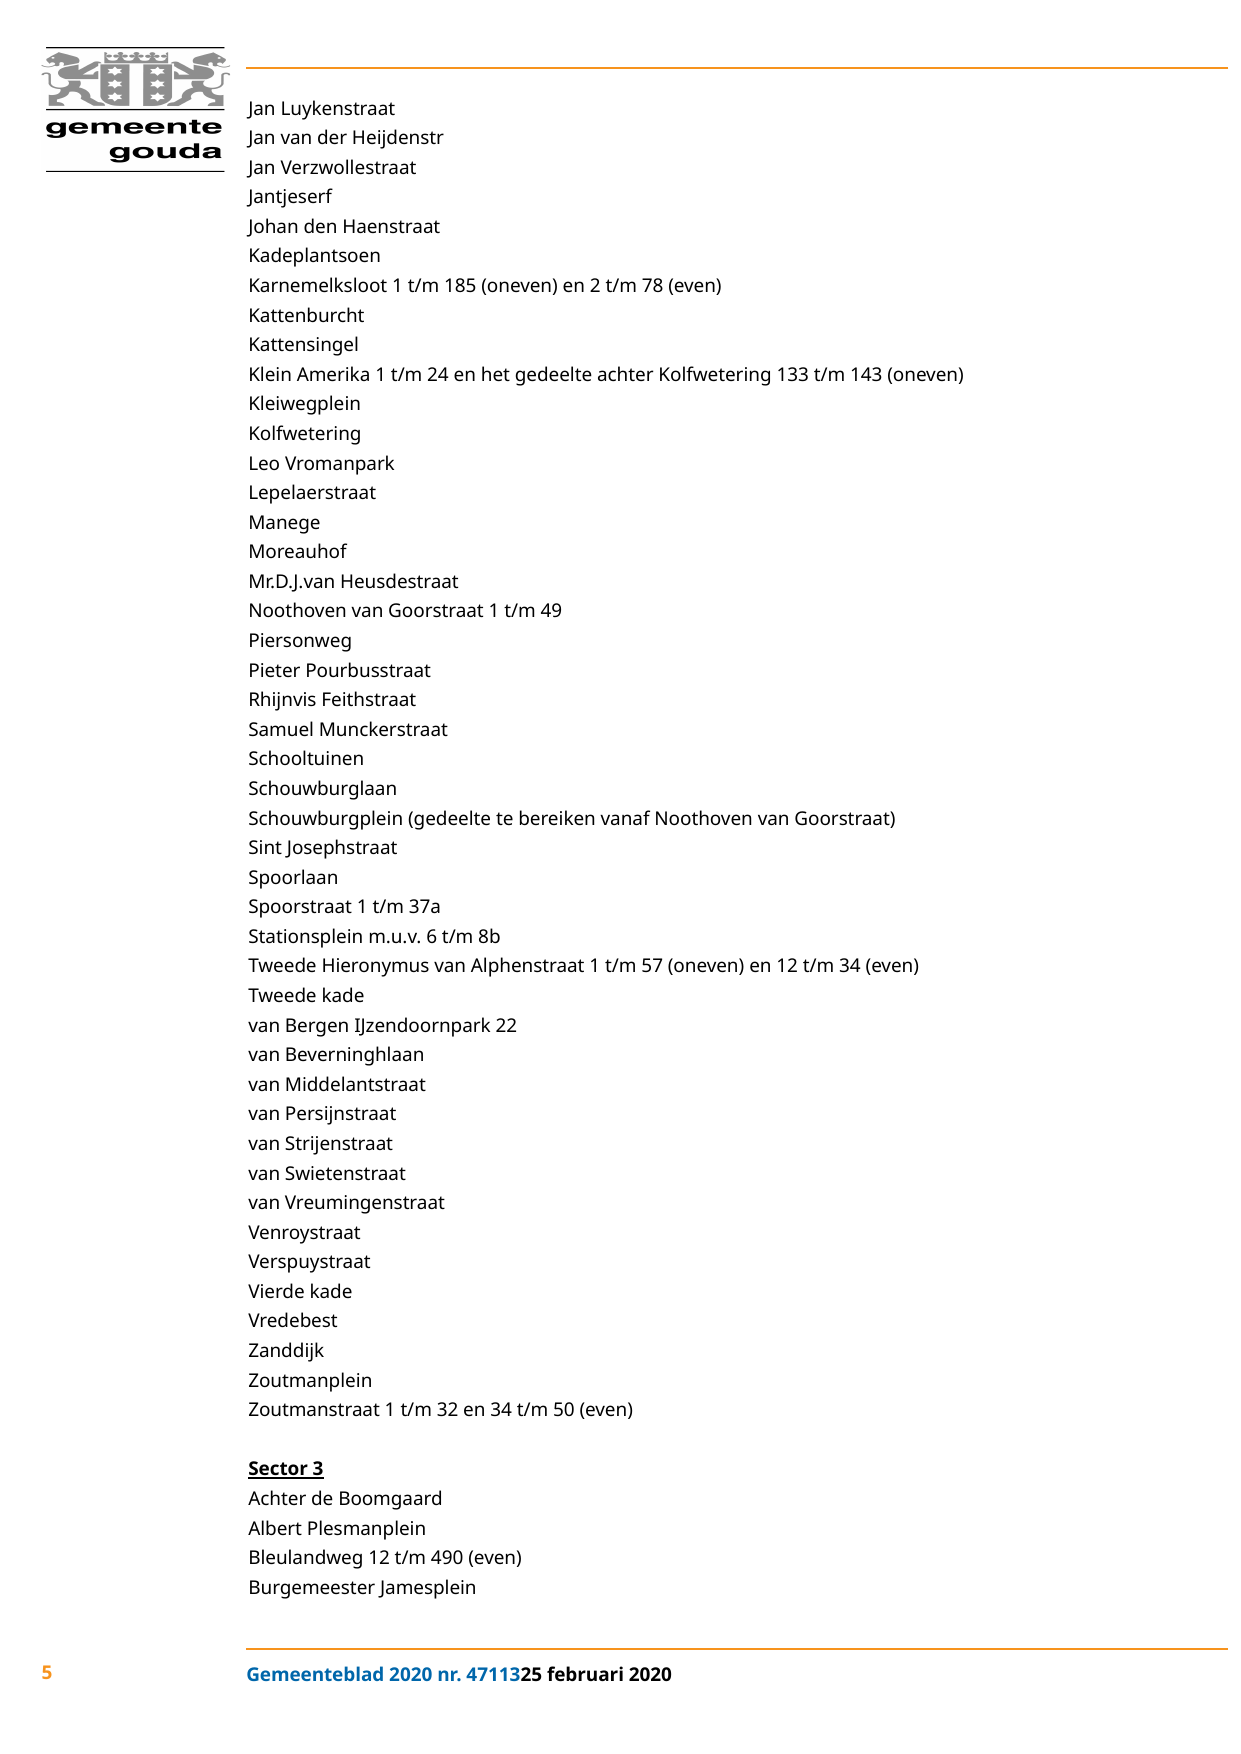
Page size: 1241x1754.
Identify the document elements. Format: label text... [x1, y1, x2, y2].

text Johan den Haenstraat [248, 213, 1152, 239]
text Zoutmanstraat 1 t/m 32 en 34 t/m 50 (even) [248, 1396, 1152, 1422]
text Zanddijk [248, 1337, 1152, 1363]
text Achter de Boomgaard [248, 1485, 1152, 1511]
picture [41, 47, 231, 172]
text Spoorstraat 1 t/m 37a [248, 893, 1152, 919]
text Stationsplein m.u.v. 6 t/m 8b [248, 923, 1152, 949]
text Albert Plesmanplein [248, 1515, 1152, 1541]
text van Vreumingenstraat [248, 1189, 1152, 1215]
text Klein Amerika 1 t/m 24 en het gedeelte achter Kolfwetering 133 t/m 143 (oneven) [248, 361, 1152, 387]
text van Middelantstraat [248, 1071, 1152, 1097]
text Kattenburcht [248, 302, 1152, 328]
text Manege [248, 509, 1152, 535]
text Karnemelksloot 1 t/m 185 (oneven) en 2 t/m 78 (even) [248, 272, 1152, 298]
text Schouwburgplein (gedeelte te bereiken vanaf Noothoven van Goorstraat) [248, 805, 1152, 831]
text Samuel Munckerstraat [248, 716, 1152, 742]
text Schouwburglaan [248, 775, 1152, 801]
text Rhijnvis Feithstraat [248, 686, 1152, 712]
text Jantjeserf [248, 183, 1152, 209]
text Pieter Pourbusstraat [248, 657, 1152, 683]
text Tweede kade [248, 982, 1152, 1008]
text Bleulandweg 12 t/m 490 (even) [248, 1544, 1152, 1570]
text van Swietenstraat [248, 1160, 1152, 1186]
text Lepelaerstraat [248, 479, 1152, 505]
text van Beverninghlaan [248, 1041, 1152, 1067]
text Vredebest [248, 1308, 1152, 1333]
text Piersonweg [248, 627, 1152, 653]
text Jan Verzwollestraat [248, 154, 1152, 180]
text Verspuystraat [248, 1248, 1152, 1274]
text Kolfwetering [248, 420, 1152, 446]
text Kleiwegplein [248, 391, 1152, 416]
text Tweede Hieronymus van Alphenstraat 1 t/m 57 (oneven) en 12 t/m 34 (even) [248, 953, 1152, 978]
text Schooltuinen [248, 746, 1152, 771]
text Spoorlaan [248, 864, 1152, 890]
text Leo Vromanpark [248, 450, 1152, 476]
text Jan Luykenstraat [248, 95, 1152, 121]
text Noothoven van Goorstraat 1 t/m 49 [248, 598, 1152, 623]
text Vierde kade [248, 1278, 1152, 1304]
text Venroystraat [248, 1219, 1152, 1245]
text van Strijenstraat [248, 1130, 1152, 1156]
text Zoutmanplein [248, 1367, 1152, 1393]
text van Persijnstraat [248, 1101, 1152, 1126]
text Jan van der Heijdenstr [248, 124, 1152, 150]
text Kattensingel [248, 331, 1152, 357]
text Kadeplantsoen [248, 243, 1152, 268]
text Burgemeester Jamesplein [248, 1574, 1152, 1600]
text Moreauhof [248, 538, 1152, 564]
text Sector 3 [248, 1456, 1152, 1481]
text Sint Josephstraat [248, 834, 1152, 860]
text Mr.D.J.van Heusdestraat [248, 568, 1152, 594]
text van Bergen IJzendoornpark 22 [248, 1012, 1152, 1038]
